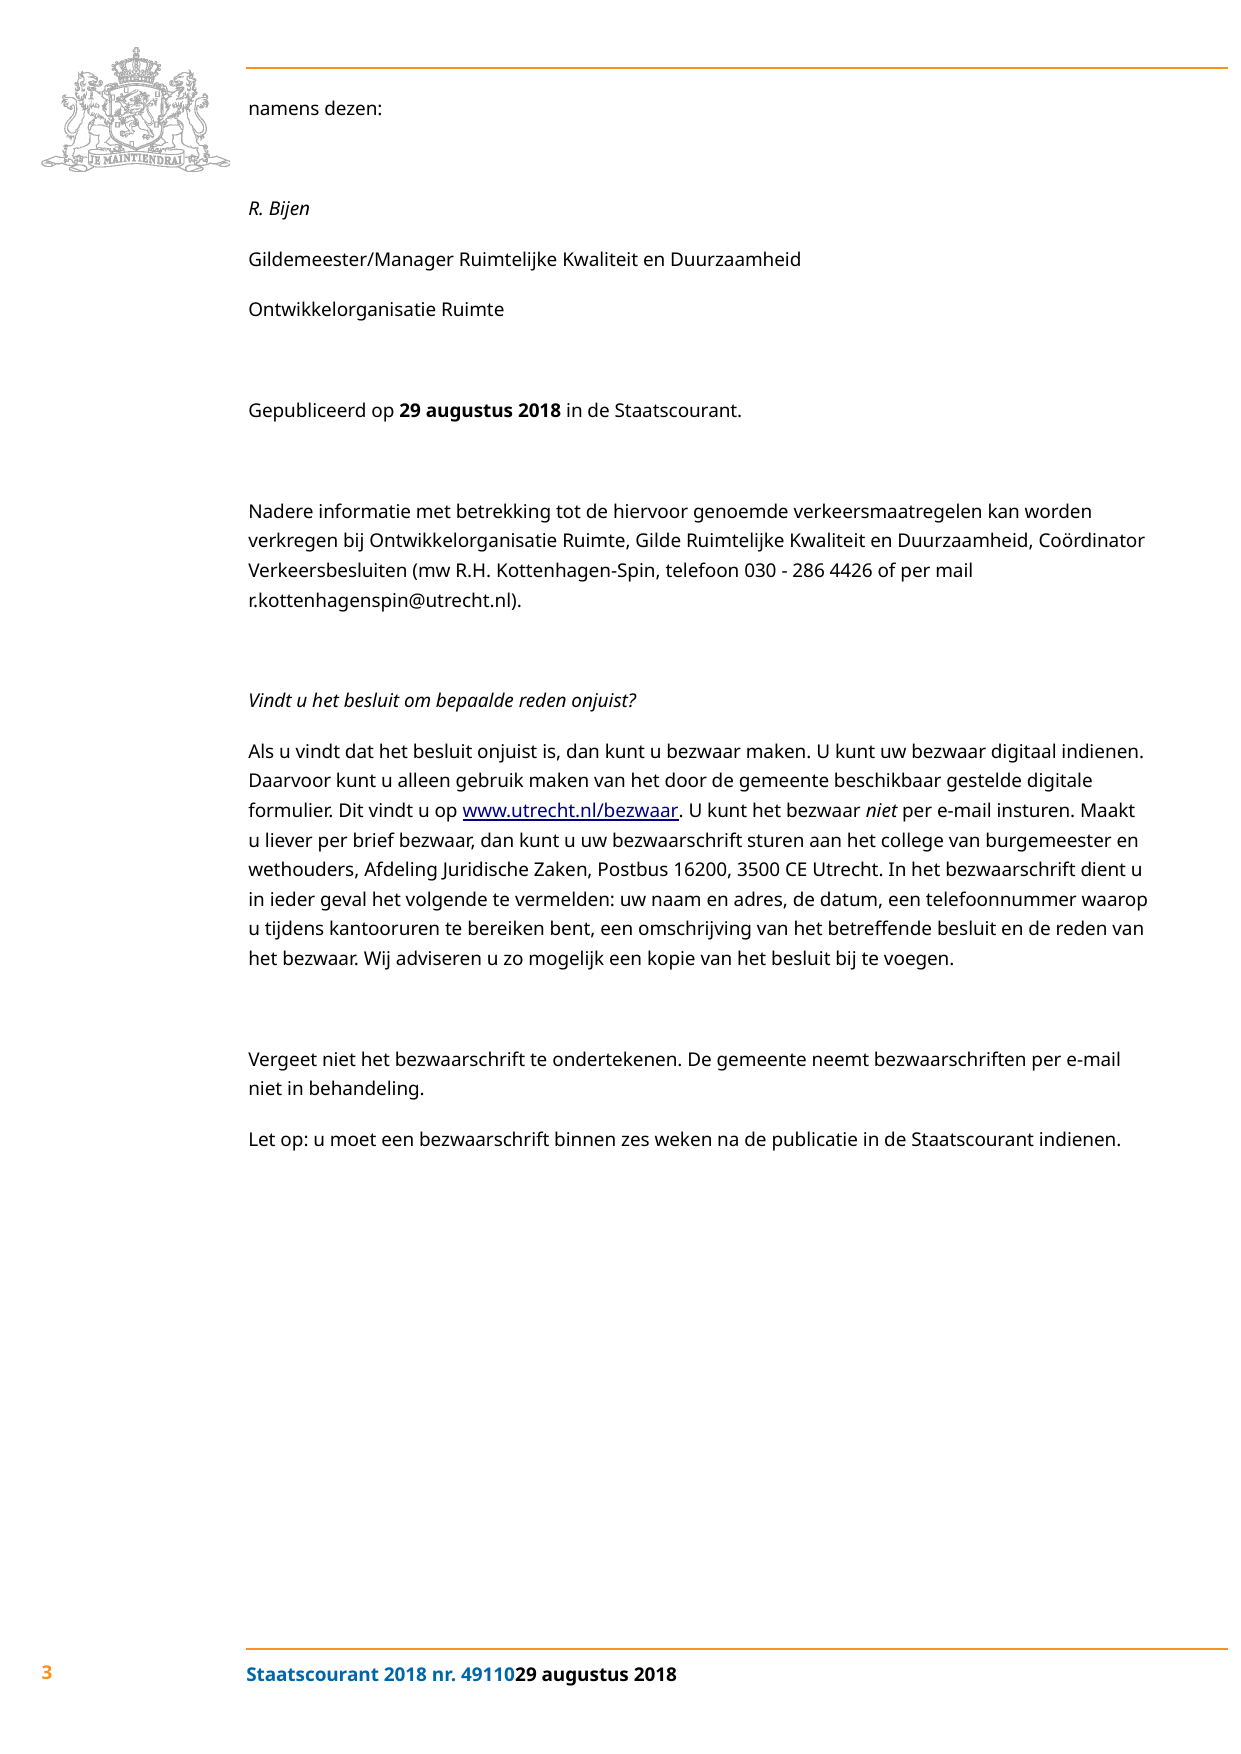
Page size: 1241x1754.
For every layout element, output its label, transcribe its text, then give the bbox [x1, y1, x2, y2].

text Als u vindt dat het besluit onjuist is, dan kunt u bezwaar maken. U kunt uw bezwaar digitaal indienen. Daarvoor kunt u alleen gebruik maken van het door de gemeente beschikbaar gestelde digitale formulier. Dit vindt u op www.utrecht.nl/bezwaar. U kunt het bezwaar niet per e-mail insturen. Maakt u liever per brief bezwaar, dan kunt u uw bezwaarschrift sturen aan het college van burgemeester en wethouders, Afdeling Juridische Zaken, Postbus 16200, 3500 CE Utrecht. In het bezwaarschrift dient u in ieder geval het volgende te vermelden: uw naam en adres, de datum, een telefoonnummer waarop u tijdens kantooruren te bereiken bent, een omschrijving van het betreffende besluit en de reden van het bezwaar. Wij adviseren u zo mogelijk een kopie van het besluit bij te voegen. [248, 738, 1152, 971]
text Vindt u het besluit om bepaalde reden onjuist? [248, 688, 1152, 713]
text Vergeet niet het bezwaarschrift te ondertekenen. De gemeente neemt bezwaarschriften per e-mail niet in behandeling. [248, 1046, 1152, 1101]
text Let op: u moet een bezwaarschrift binnen zes weken na de publicatie in de Staatscourant indienen. [248, 1126, 1152, 1152]
text Gepubliceerd op 29 augustus 2018 in de Staatscourant. [248, 397, 1152, 423]
text Nadere informatie met betrekking tot de hiervoor genoemde verkeersmaatregelen kan worden verkregen bij Ontwikkelorganisatie Ruimte, Gilde Ruimtelijke Kwaliteit en Duurzaamheid, Coördinator Verkeersbesluiten (mw R.H. Kottenhagen-Spin, telefoon 030 - 286 4426 of per mail r.kottenhagenspin@utrecht.nl). [248, 498, 1152, 613]
text R. Bijen [248, 196, 1152, 221]
picture [41, 47, 231, 172]
text Gildemeester/Manager Ruimtelijke Kwaliteit en Duurzaamheid [248, 246, 1152, 272]
text Ontwikkelorganisatie Ruimte [248, 296, 1152, 322]
text namens dezen: [248, 95, 1152, 121]
